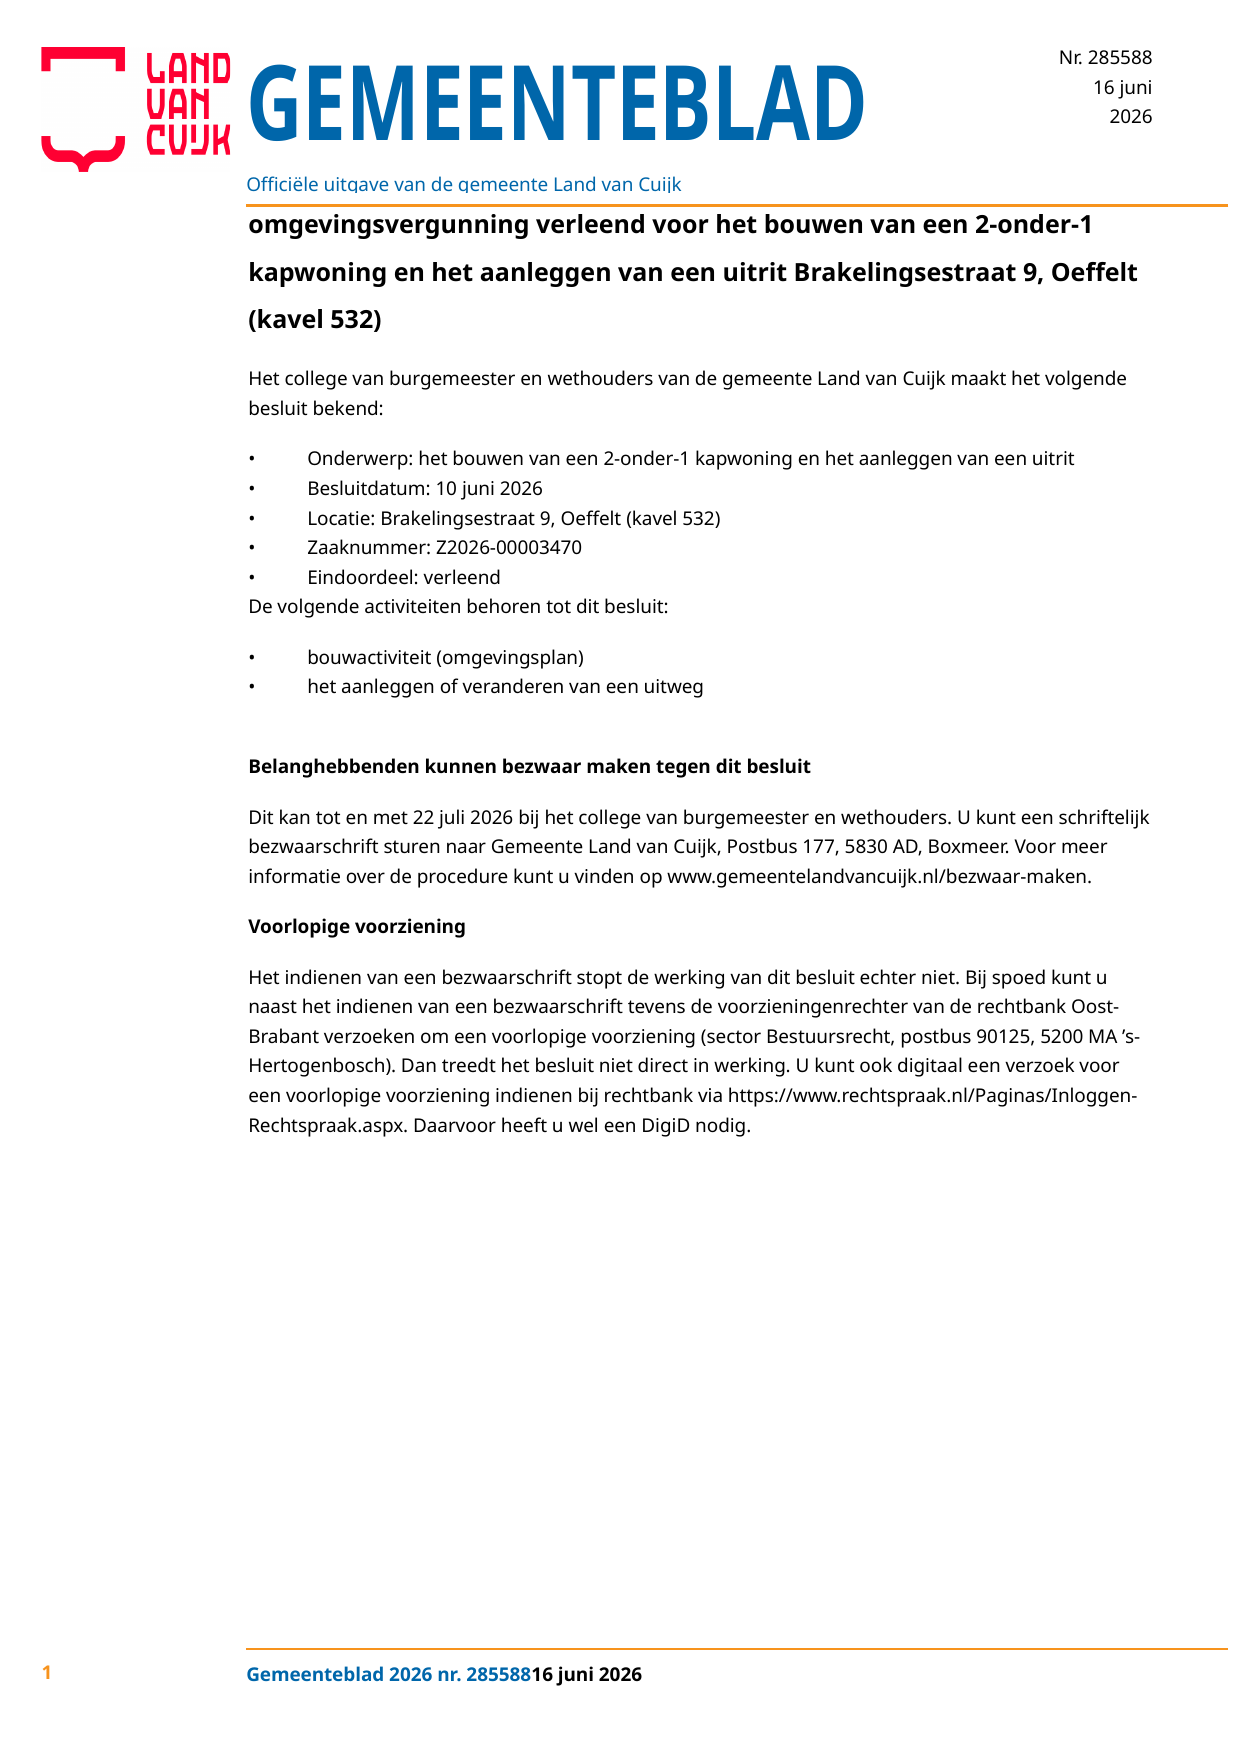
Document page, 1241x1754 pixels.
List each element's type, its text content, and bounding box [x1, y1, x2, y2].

text Het indienen van een bezwaarschrift stopt de werking van dit besluit echter niet. Bij spoed kunt u naast het indienen van een bezwaarschrift tevens de voorzieningenrechter van de rechtbank Oost-Brabant verzoeken om een voorlopige voorziening (sector Bestuursrecht, postbus 90125, 5200 MA ’s-Hertogenbosch). Dan treedt het besluit niet direct in werking. U kunt ook digitaal een verzoek voor een voorlopige voorziening indienen bij rechtbank via https://www.rechtspraak.nl/Paginas/Inloggen-Rechtspraak.aspx. Daarvoor heeft u wel een DigiD nodig. [248, 964, 1152, 1137]
text De volgende activiteiten behoren tot dit besluit: [248, 593, 1152, 619]
list Besluitdatum: 10 juni 2026 [248, 475, 1152, 501]
picture [41, 47, 231, 172]
text omgevingsvergunning verleend voor het bouwen van een 2-onder-1 kapwoning en het aanleggen van een uitrit Brakelingsestraat 9, Oeffelt (kavel 532) [248, 207, 1152, 336]
text Voorlopige voorziening [248, 913, 1152, 939]
list Locatie: Brakelingsestraat 9, Oeffelt (kavel 532) [248, 505, 1152, 530]
list Zaaknummer: Z2026-00003470 [248, 534, 1152, 560]
text Belanghebbenden kunnen bezwaar maken tegen dit besluit [248, 753, 1152, 779]
list Onderwerp: het bouwen van een 2-onder-1 kapwoning en het aanleggen van een uitrit [248, 446, 1152, 471]
list het aanleggen of veranderen van een uitweg [248, 673, 1152, 699]
list Eindoordeel: verleend [248, 564, 1152, 589]
list bouwactiviteit (omgevingsplan) [248, 644, 1152, 669]
text Dit kan tot en met 22 juli 2026 bij het college van burgemeester en wethouders. U kunt een schriftelijk bezwaarschrift sturen naar Gemeente Land van Cuijk, Postbus 177, 5830 AD, Boxmeer. Voor meer informatie over de procedure kunt u vinden op www.gemeentelandvancuijk.nl/bezwaar-maken. [248, 804, 1152, 889]
text Het college van burgemeester en wethouders van de gemeente Land van Cuijk maakt het volgende besluit bekend: [248, 366, 1152, 421]
